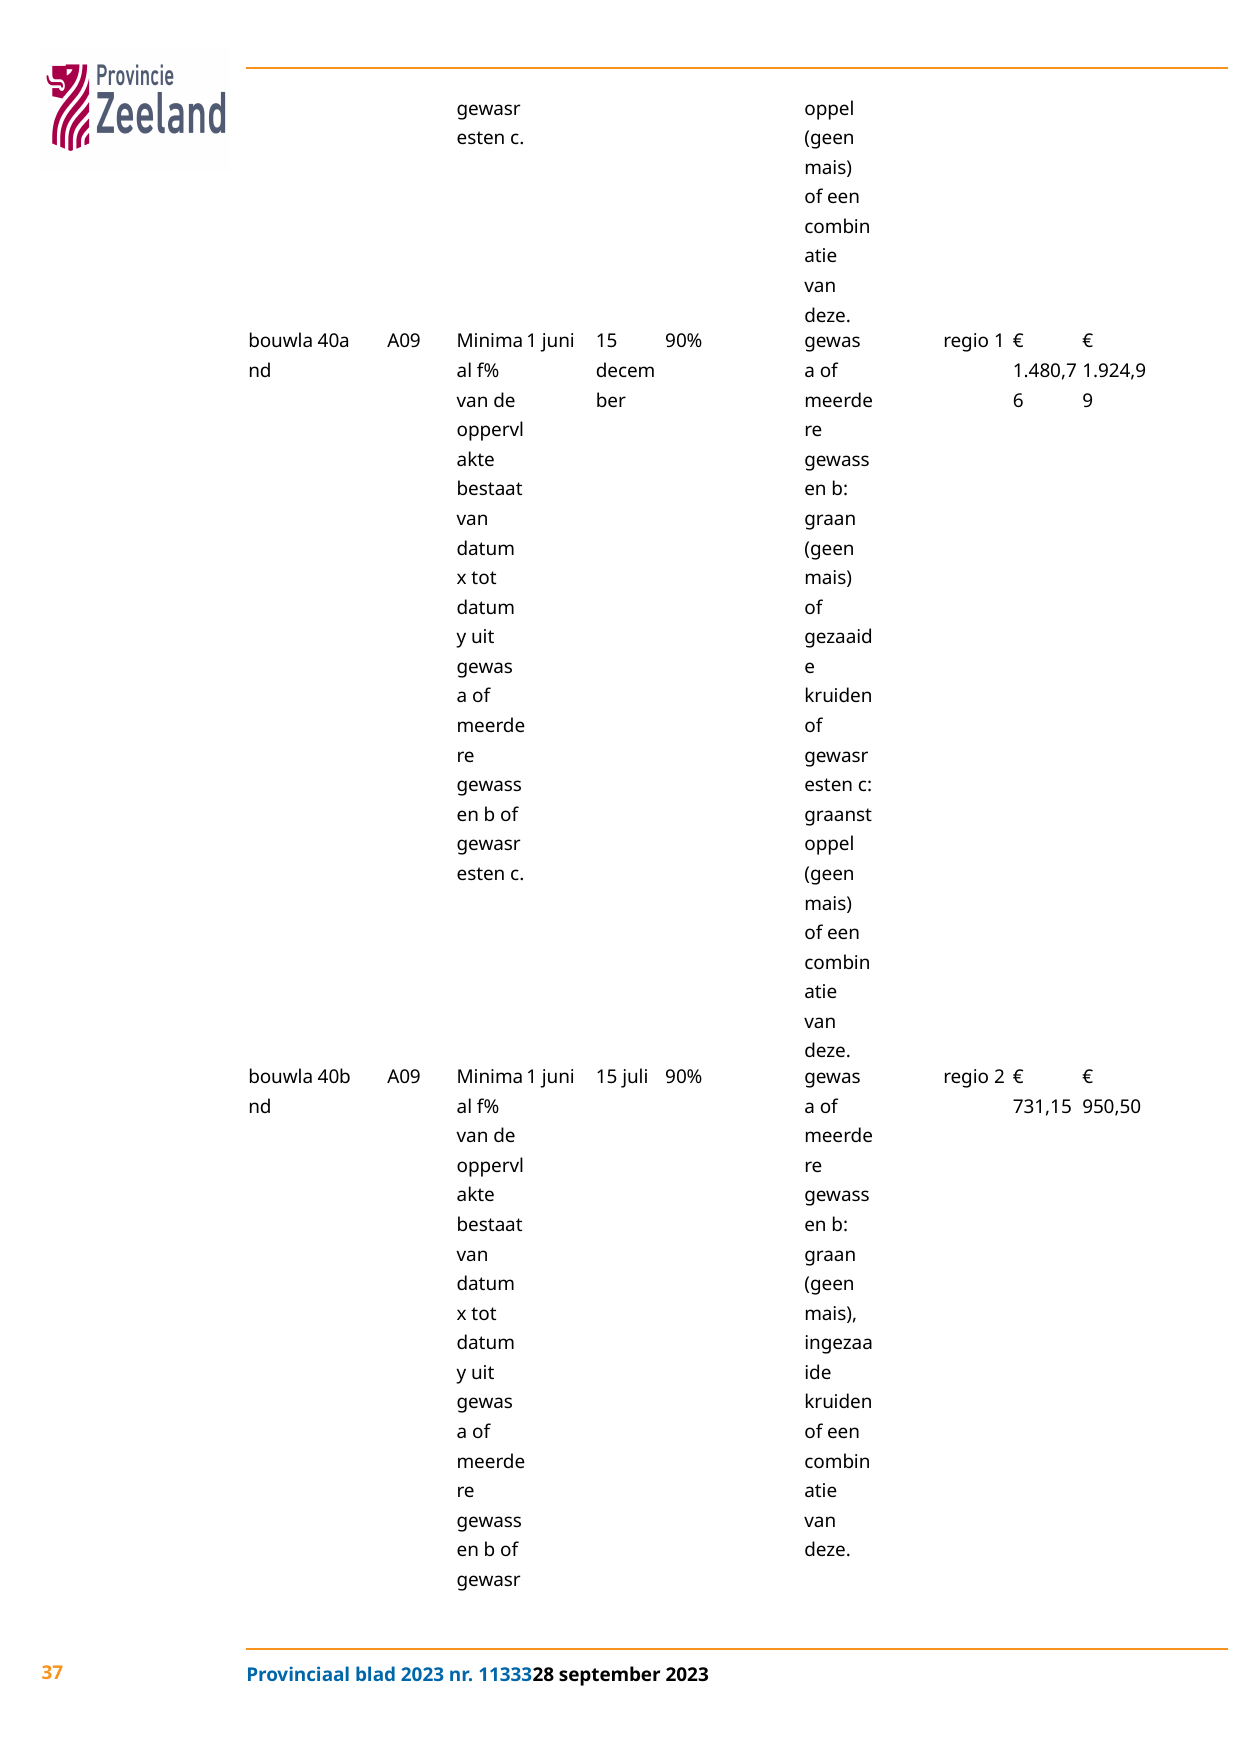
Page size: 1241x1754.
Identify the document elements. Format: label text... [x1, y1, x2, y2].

table_cell [248, 95, 317, 328]
table_cell [874, 95, 943, 328]
table_cell € 1.480,76 [1013, 328, 1082, 1063]
table_cell 15 juli [596, 1063, 665, 1592]
table_cell € 1.924,99 [1082, 328, 1152, 1063]
table_cell [1013, 95, 1082, 328]
table_cell [735, 328, 804, 1063]
table_cell [526, 95, 596, 328]
table_cell bouwland [248, 1063, 317, 1592]
table_cell A09 [387, 328, 456, 1063]
table_cell 1 juni [526, 1063, 596, 1592]
picture [41, 47, 231, 172]
table_cell regio 2 [943, 1063, 1013, 1592]
table_cell [874, 328, 943, 1063]
table_cell gewas a of meerdere gewassen b: graan (geen mais), ingezaaide kruiden of een combinatie van deze. [804, 1063, 873, 1592]
table_cell [387, 95, 456, 328]
table_cell 15 december [596, 328, 665, 1063]
table_cell bouwland [248, 328, 317, 1063]
table_cell regio 1 [943, 328, 1013, 1063]
table_cell gewasresten c. [456, 95, 526, 328]
table_cell Minimaal f% van de oppervlakte bestaat van datum x tot datum y uit gewas a of meerdere gewassen b of gewasresten c. [456, 328, 526, 1063]
table_cell Minimaal f% van de oppervlakte bestaat van datum x tot datum y uit gewas a of meerdere gewassen b of gewasr [456, 1063, 526, 1592]
table_cell gewas a of meerdere gewassen b: graan (geen mais) of gezaaide kruiden of gewasresten c: graanstoppel (geen mais) of een combinatie van deze. [804, 328, 873, 1063]
table_cell [1082, 95, 1152, 328]
table_cell [735, 1063, 804, 1592]
table_cell oppel (geen mais) of een combinatie van deze. [804, 95, 873, 328]
table_cell € 950,50 [1082, 1063, 1152, 1592]
table_cell [943, 95, 1013, 328]
table_cell [318, 95, 387, 328]
table_cell 40b [318, 1063, 387, 1592]
table_cell [874, 1063, 943, 1592]
table_cell € 731,15 [1013, 1063, 1082, 1592]
table_cell [665, 95, 734, 328]
table_cell 90% [665, 1063, 734, 1592]
table_cell [735, 95, 804, 328]
table_cell 90% [665, 328, 734, 1063]
table_cell A09 [387, 1063, 456, 1592]
table_cell 1 juni [526, 328, 596, 1063]
table_cell [596, 95, 665, 328]
table_cell 40a [318, 328, 387, 1063]
